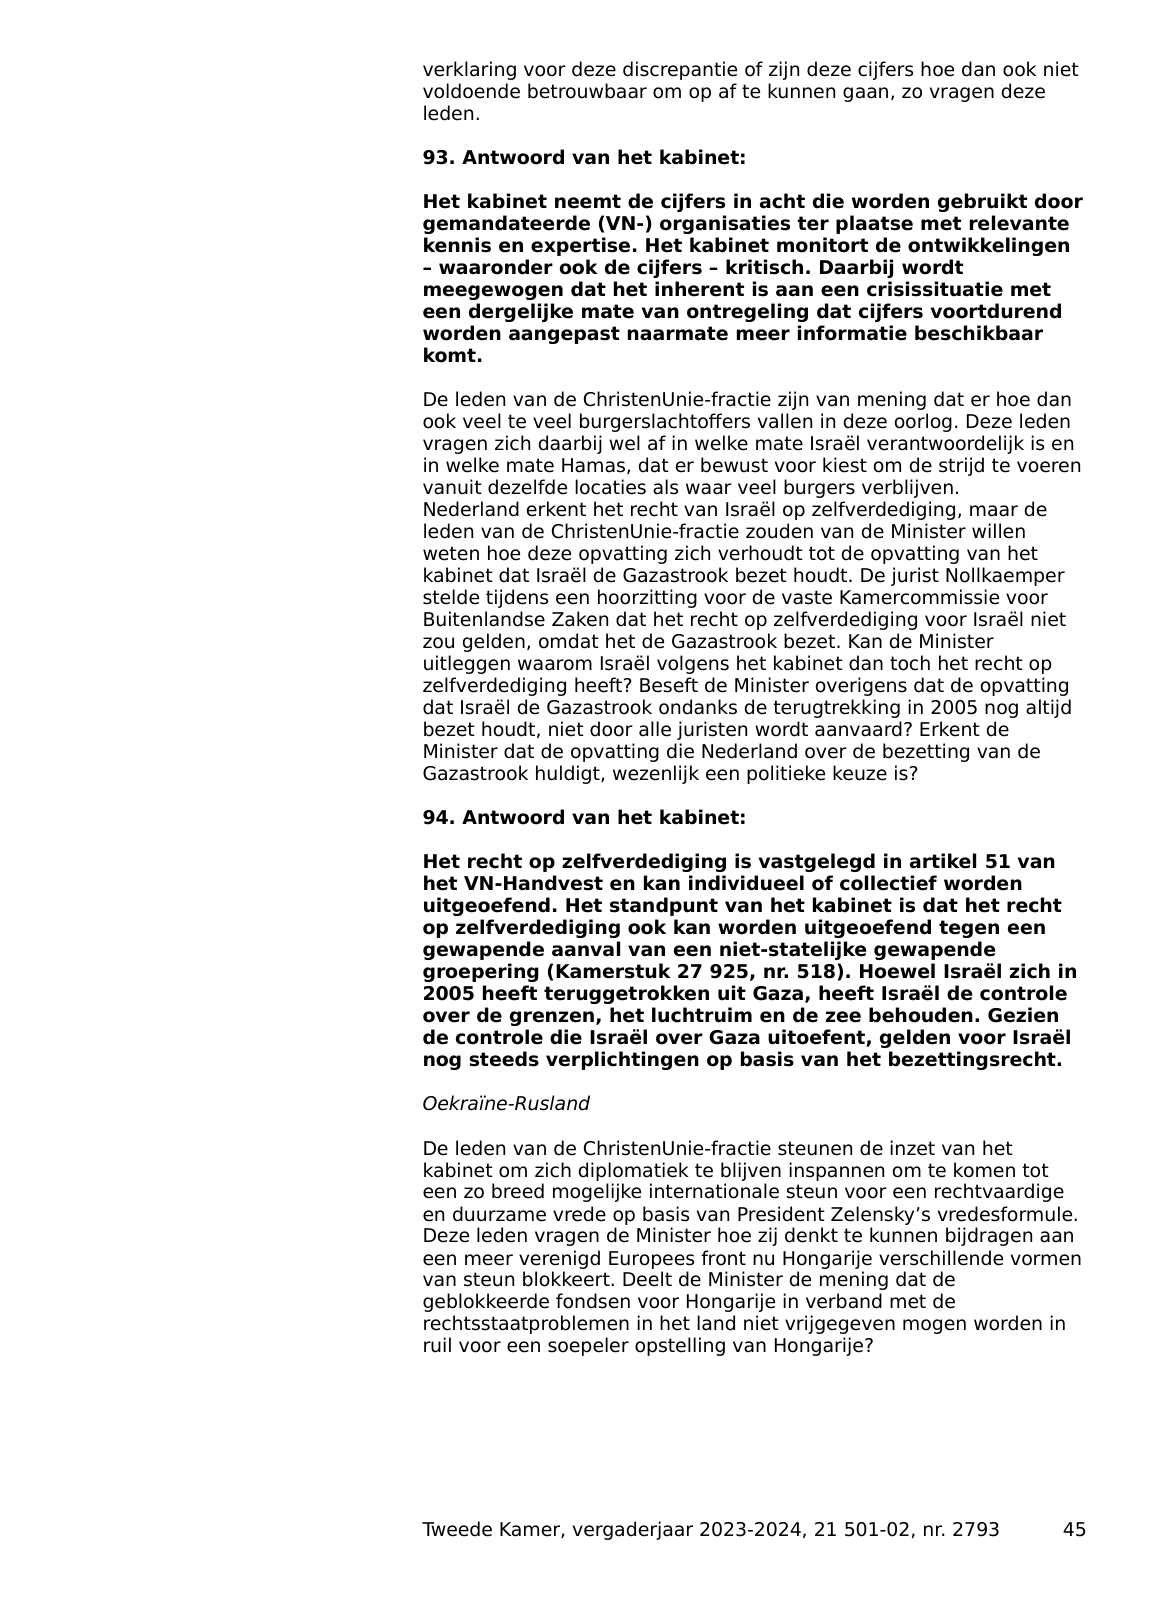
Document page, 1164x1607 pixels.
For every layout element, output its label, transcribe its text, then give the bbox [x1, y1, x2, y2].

text verklaring voor deze discrepantie of zijn deze cijfers hoe dan ook niet voldoende betrouwbaar om op af te kunnen gaan, zo vragen deze leden. [422, 59, 1087, 125]
text De leden van de ChristenUnie-fractie steunen de inzet van het kabinet om zich diplomatiek te blijven inspannen om te komen tot een zo breed mogelijke internationale steun voor een rechtvaardige en duurzame vrede op basis van President Zelensky’s vredesformule. Deze leden vragen de Minister hoe zij denkt te kunnen bijdragen aan een meer verenigd Europees front nu Hongarije verschillende vormen van steun blokkeert. Deelt de Minister de mening dat de geblokkeerde fondsen voor Hongarije in verband met de rechtsstaatproblemen in het land niet vrijgegeven mogen worden in ruil voor een soepeler opstelling van Hongarije? [422, 1137, 1087, 1357]
text De leden van de ChristenUnie-fractie zijn van mening dat er hoe dan ook veel te veel burgerslachtoffers vallen in deze oorlog. Deze leden vragen zich daarbij wel af in welke mate Israël verantwoordelijk is en in welke mate Hamas, dat er bewust voor kiest om de strijd te voeren vanuit dezelfde locaties als waar veel burgers verblijven. [422, 389, 1087, 499]
text Het recht op zelfverdediging is vastgelegd in artikel 51 van het VN-Handvest en kan individueel of collectief worden uitgeoefend. Het standpunt van het kabinet is dat het recht op zelfverdediging ook kan worden uitgeoefend tegen een gewapende aanval van een niet-statelijke gewapende groepering (Kamerstuk 27 925, nr. 518). Hoewel Israël zich in 2005 heeft teruggetrokken uit Gaza, heeft Israël de controle over de grenzen, het luchtruim en de zee behouden. Gezien de controle die Israël over Gaza uitoefent, gelden voor Israël nog steeds verplichtingen op basis van het bezettingsrecht. [422, 851, 1087, 1071]
subtitle 93. Antwoord van het kabinet: [422, 147, 1087, 169]
text Nederland erkent het recht van Israël op zelfverdediging, maar de leden van de ChristenUnie-fractie zouden van de Minister willen weten hoe deze opvatting zich verhoudt tot de opvatting van het kabinet dat Israël de Gazastrook bezet houdt. De jurist Nollkaemper stelde tijdens een hoorzitting voor de vaste Kamercommissie voor Buitenlandse Zaken dat het recht op zelfverdediging voor Israël niet zou gelden, omdat het de Gazastrook bezet. Kan de Minister uitleggen waarom Israël volgens het kabinet dan toch het recht op zelfverdediging heeft? Beseft de Minister overigens dat de opvatting dat Israël de Gazastrook ondanks de terugtrekking in 2005 nog altijd bezet houdt, niet door alle juristen wordt aanvaard? Erkent de Minister dat de opvatting die Nederland over de bezetting van de Gazastrook huldigt, wezenlijk een politieke keuze is? [422, 499, 1087, 785]
subtitle Oekraïne-Rusland [422, 1093, 1087, 1115]
subtitle 94. Antwoord van het kabinet: [422, 807, 1087, 829]
text Het kabinet neemt de cijfers in acht die worden gebruikt door gemandateerde (VN-) organisaties ter plaatse met relevante kennis en expertise. Het kabinet monitort de ontwikkelingen – waaronder ook de cijfers – kritisch. Daarbij wordt meegewogen dat het inherent is aan een crisissituatie met een dergelijke mate van ontregeling dat cijfers voortdurend worden aangepast naarmate meer informatie beschikbaar komt. [422, 191, 1087, 367]
